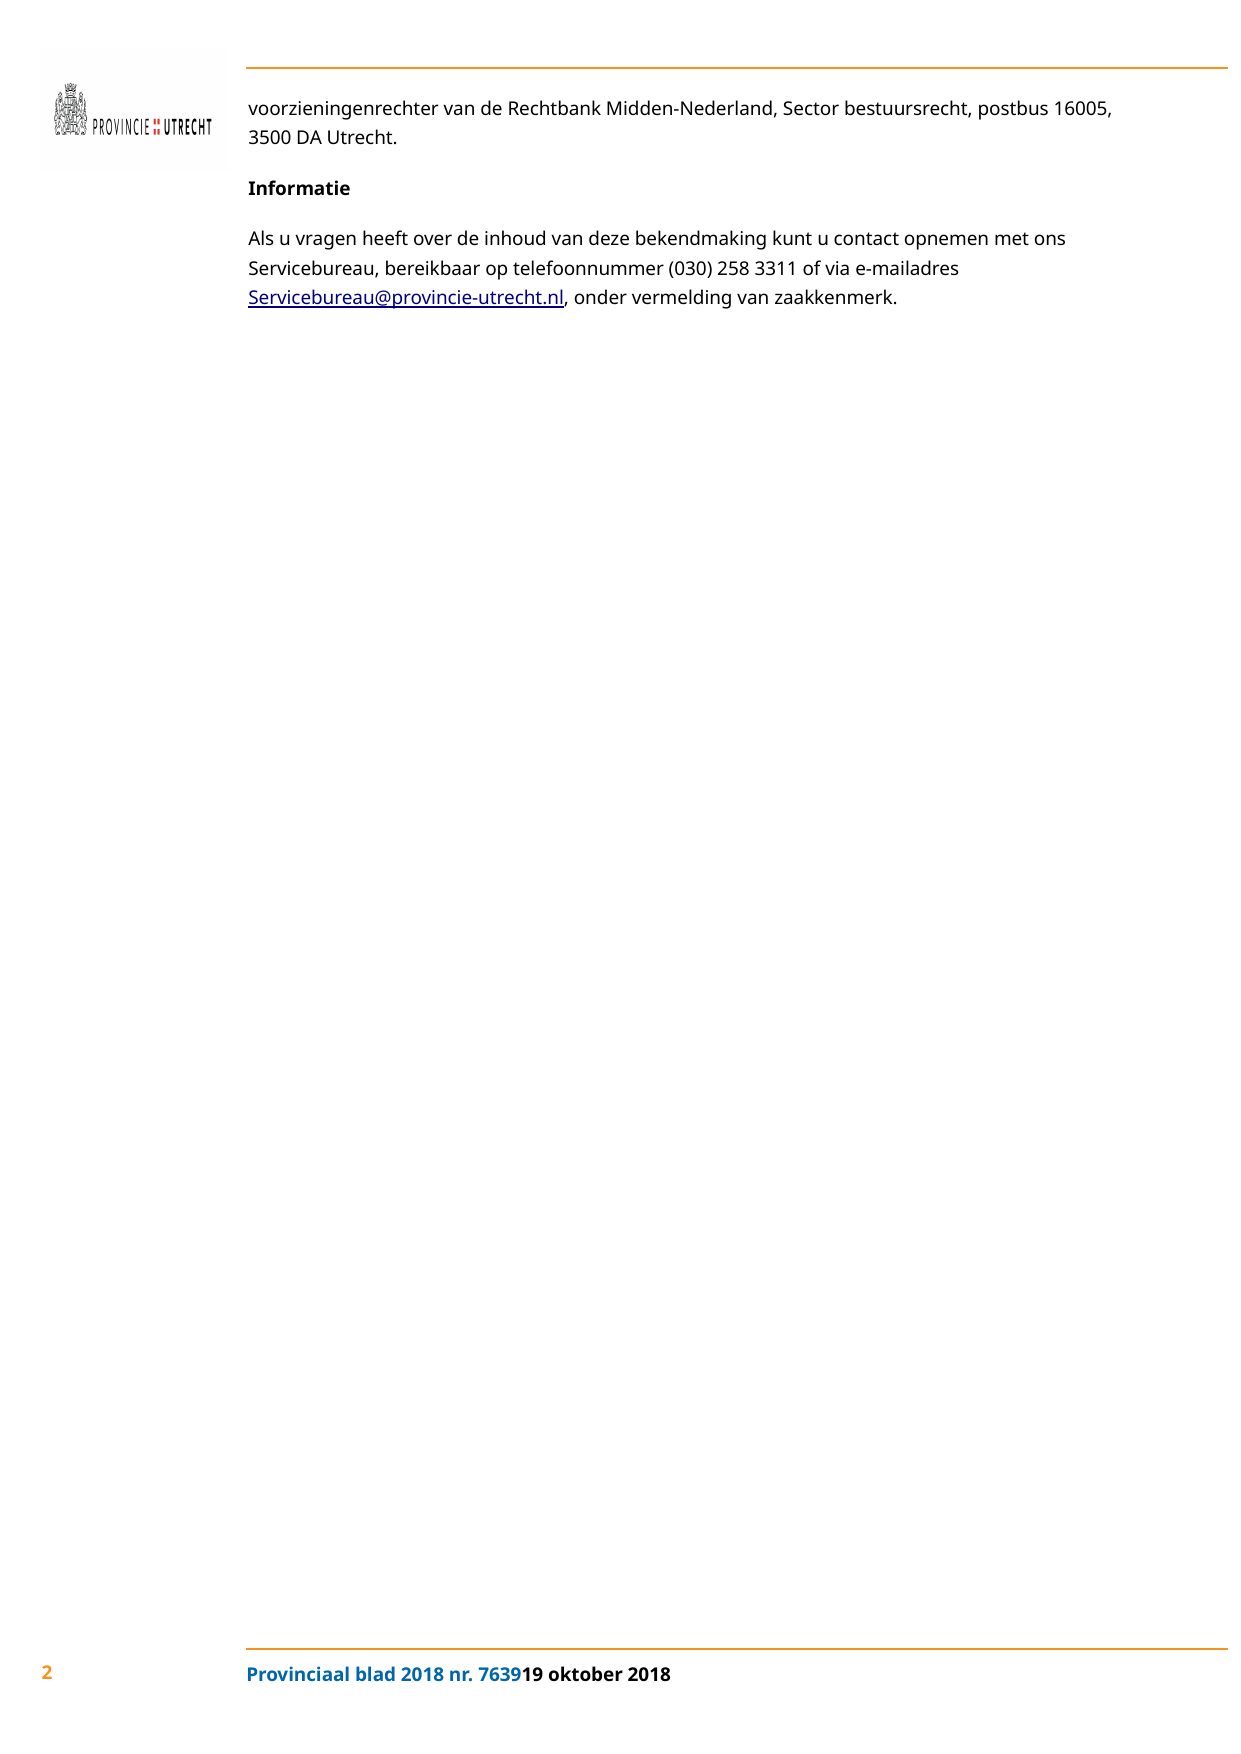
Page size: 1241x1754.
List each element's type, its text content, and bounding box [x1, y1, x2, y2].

text Informatie [248, 175, 1152, 201]
picture [41, 47, 231, 172]
text Als u vragen heeft over de inhoud van deze bekendmaking kunt u contact opnemen met ons Servicebureau, bereikbaar op telefoonnummer (030) 258 3311 of via e-mailadres Servicebureau@provincie-utrecht.nl, onder vermelding van zaakkenmerk. [248, 225, 1152, 310]
text voorzieningenrechter van de Rechtbank Midden-Nederland, Sector bestuursrecht, postbus 16005, 3500 DA Utrecht. [248, 95, 1152, 150]
